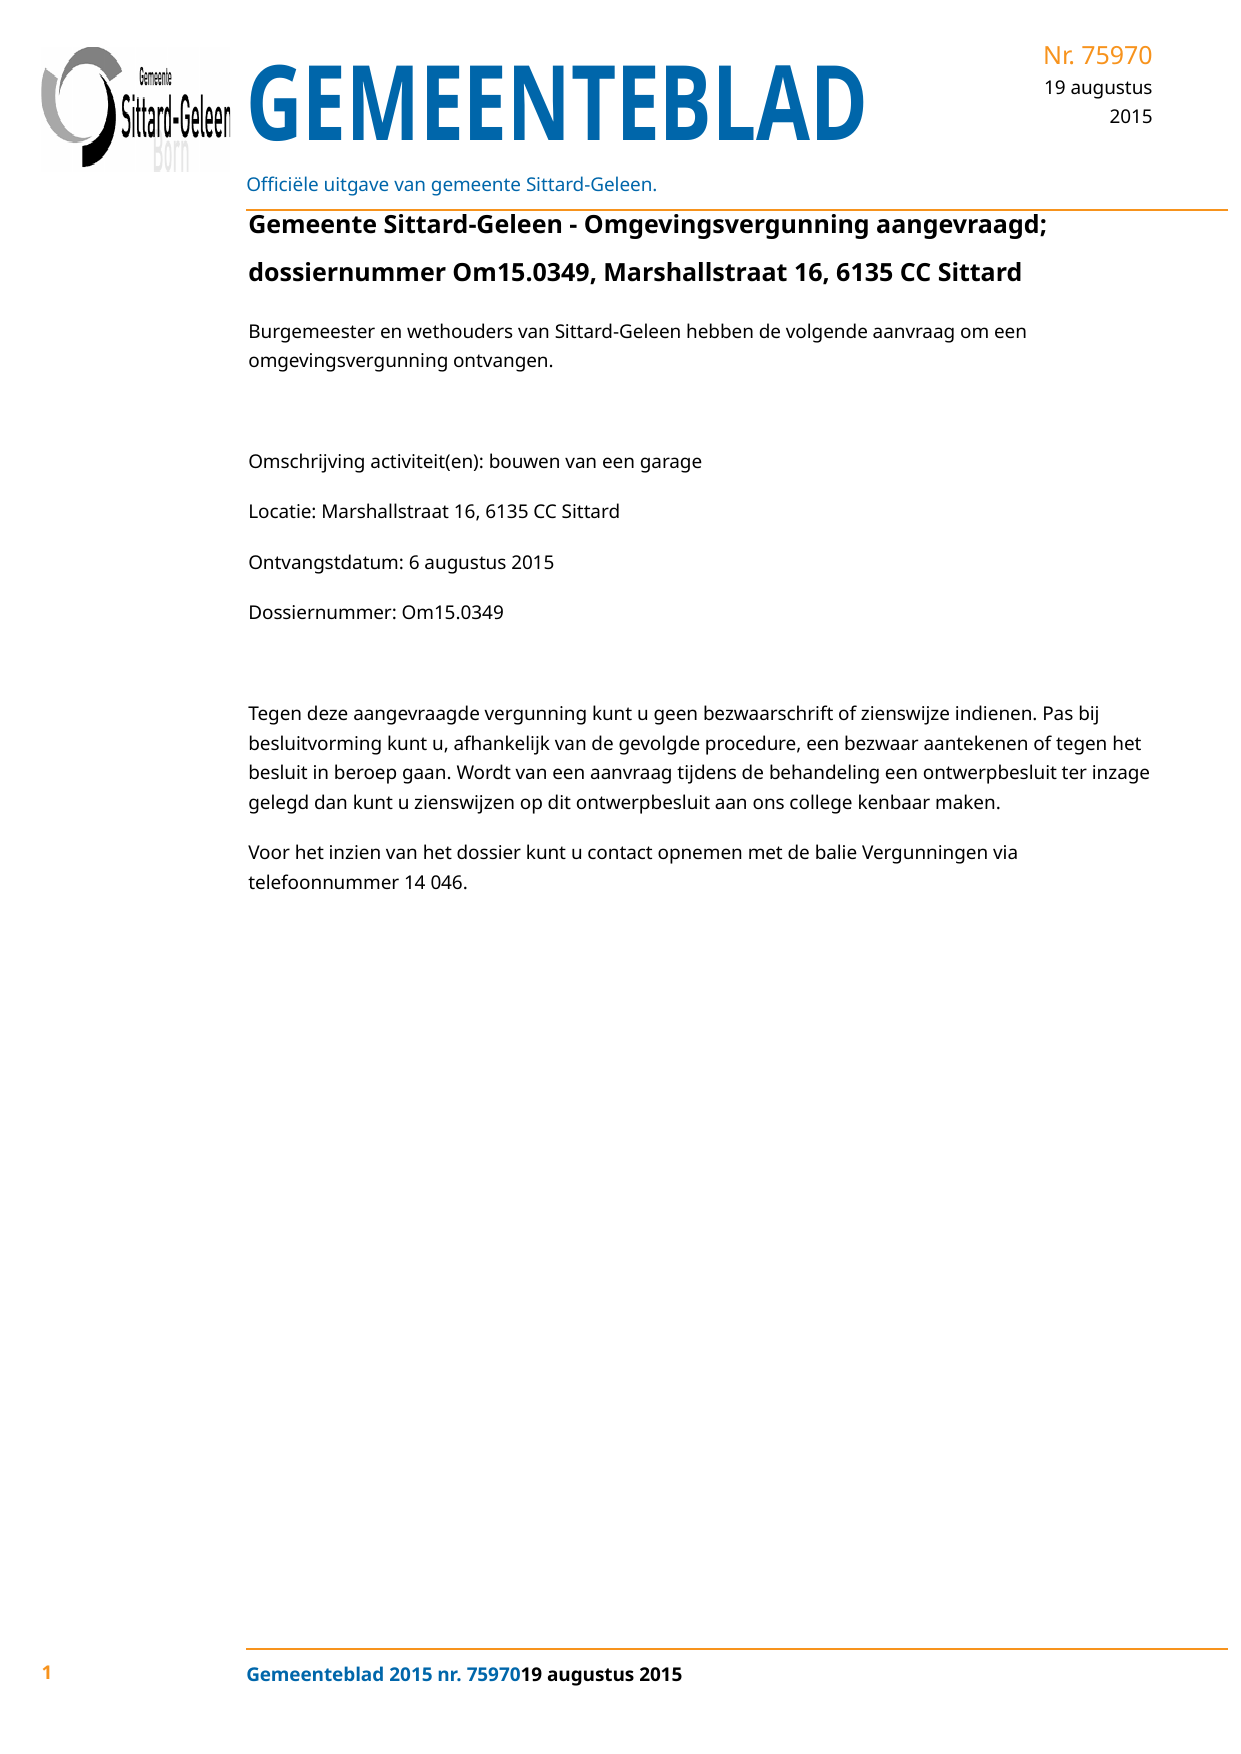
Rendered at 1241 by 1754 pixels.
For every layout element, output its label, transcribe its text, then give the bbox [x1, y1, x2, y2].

text Voor het inzien van het dossier kunt u contact opnemen met de balie Vergunningen via telefoonnummer 14 046. [248, 839, 1152, 895]
text Tegen deze aangevraagde vergunning kunt u geen bezwaarschrift of zienswijze indienen. Pas bij besluitvorming kunt u, afhankelijk van de gevolgde procedure, een bezwaar aantekenen of tegen het besluit in beroep gaan. Wordt van een aanvraag tijdens de behandeling een ontwerpbesluit ter inzage gelegd dan kunt u zienswijzen op dit ontwerpbesluit aan ons college kenbaar maken. [248, 700, 1152, 815]
picture [41, 47, 231, 172]
text Burgemeester en wethouders van Sittard-Geleen hebben de volgende aanvraag om een omgevingsvergunning ontvangen. [248, 318, 1152, 373]
text Locatie: Marshallstraat 16, 6135 CC Sittard [248, 499, 1152, 524]
text Omschrijving activiteit(en): bouwen van een garage [248, 448, 1152, 474]
text Dossiernummer: Om15.0349 [248, 599, 1152, 625]
text Gemeente Sittard-Geleen - Omgevingsvergunning aangevraagd; dossiernummer Om15.0349, Marshallstraat 16, 6135 CC Sittard [248, 211, 1152, 288]
text Ontvangstdatum: 6 augustus 2015 [248, 549, 1152, 575]
